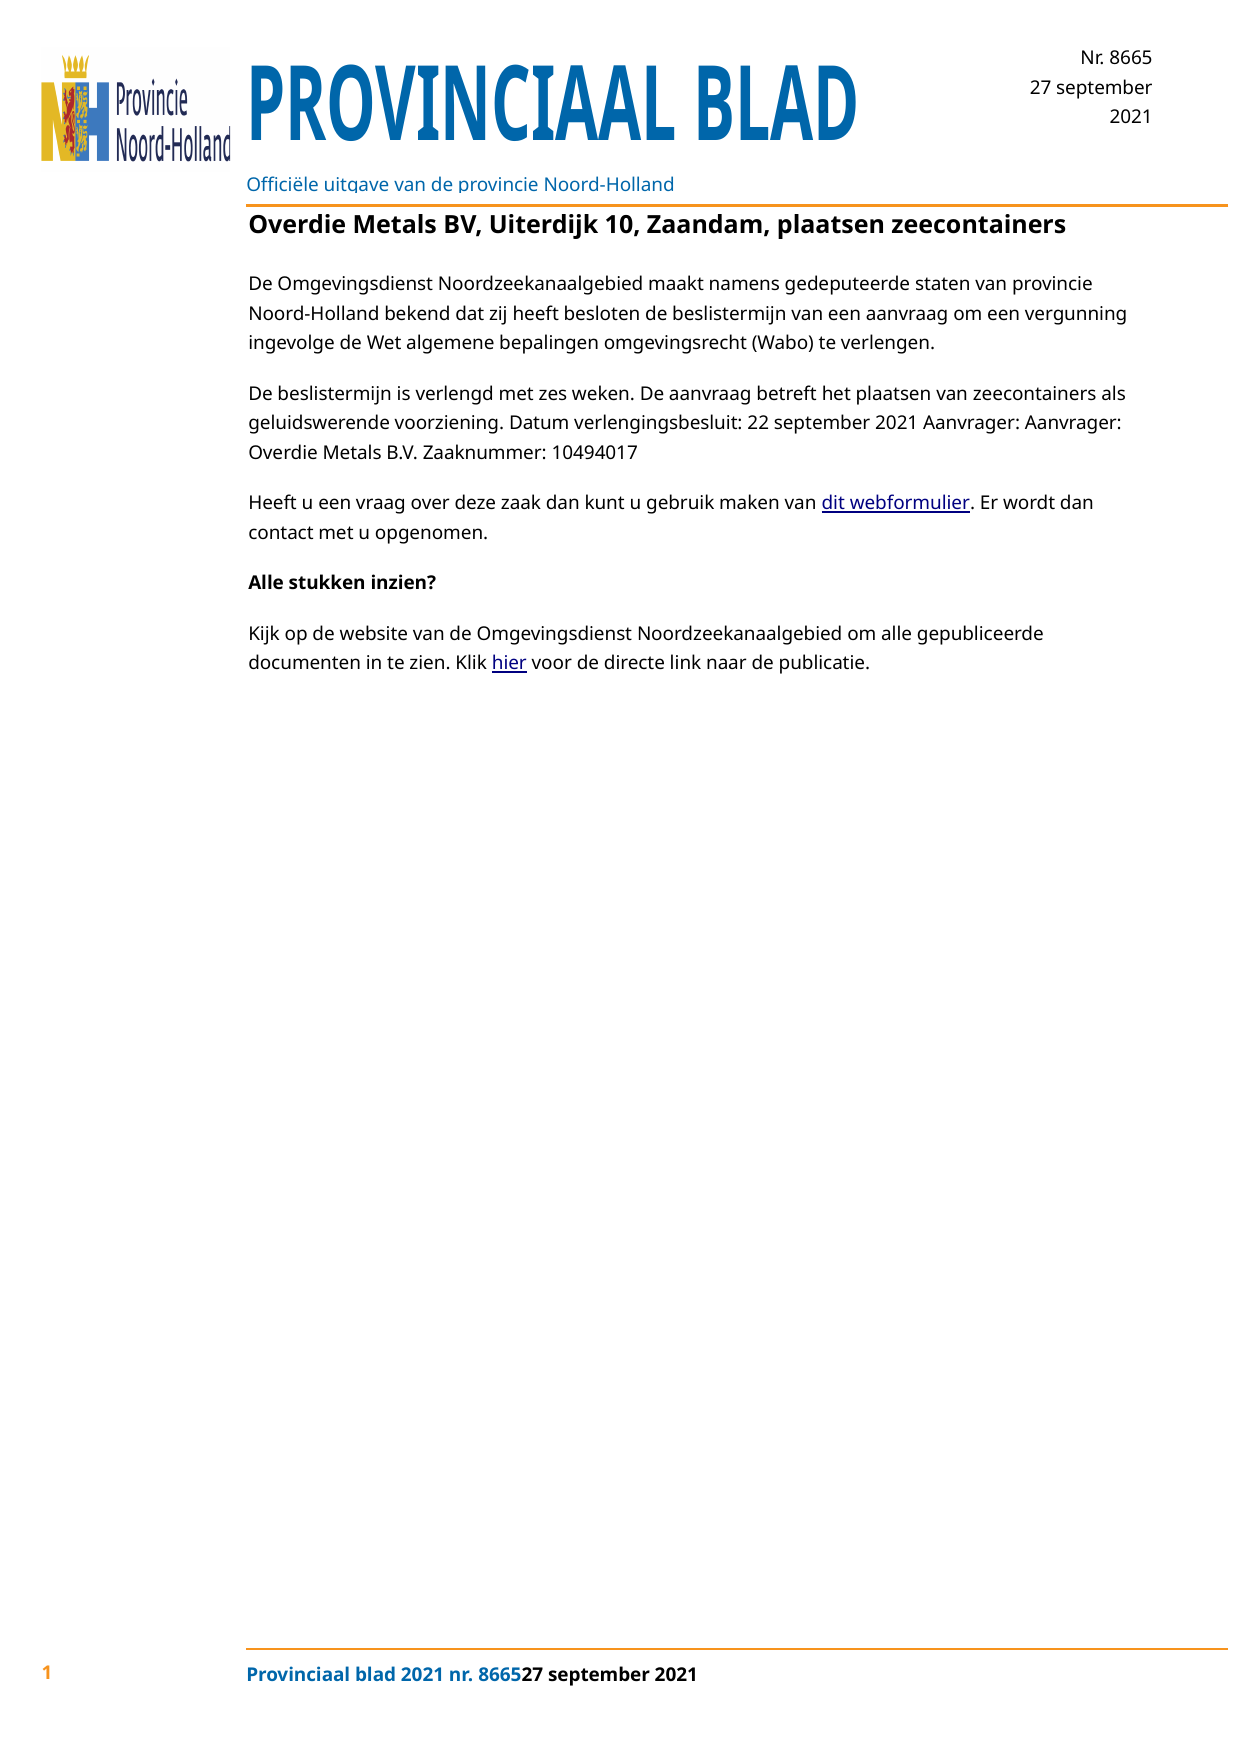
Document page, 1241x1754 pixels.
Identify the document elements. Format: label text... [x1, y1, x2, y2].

text Kijk op de website van de Omgevingsdienst Noordzeekanaalgebied om alle gepubliceerde documenten in te zien. Klik hier voor de directe link naar de publicatie. [248, 620, 1152, 675]
text Overdie Metals BV, Uiterdijk 10, Zaandam, plaatsen zeecontainers [248, 207, 1152, 241]
text Heeft u een vraag over deze zaak dan kunt u gebruik maken van dit webformulier. Er wordt dan contact met u opgenomen. [248, 489, 1152, 545]
text De Omgevingsdienst Noordzeekanaalgebied maakt namens gedeputeerde staten van provincie Noord-Holland bekend dat zij heeft besloten de beslistermijn van een aanvraag om een vergunning ingevolge de Wet algemene bepalingen omgevingsrecht (Wabo) te verlengen. [248, 270, 1152, 355]
text Alle stukken inzien? [248, 569, 1152, 595]
text De beslistermijn is verlengd met zes weken. De aanvraag betreft het plaatsen van zeecontainers als geluidswerende voorziening. Datum verlengingsbesluit: 22 september 2021 Aanvrager: Aanvrager: Overdie Metals B.V. Zaaknummer: 10494017 [248, 380, 1152, 465]
picture [41, 47, 231, 172]
